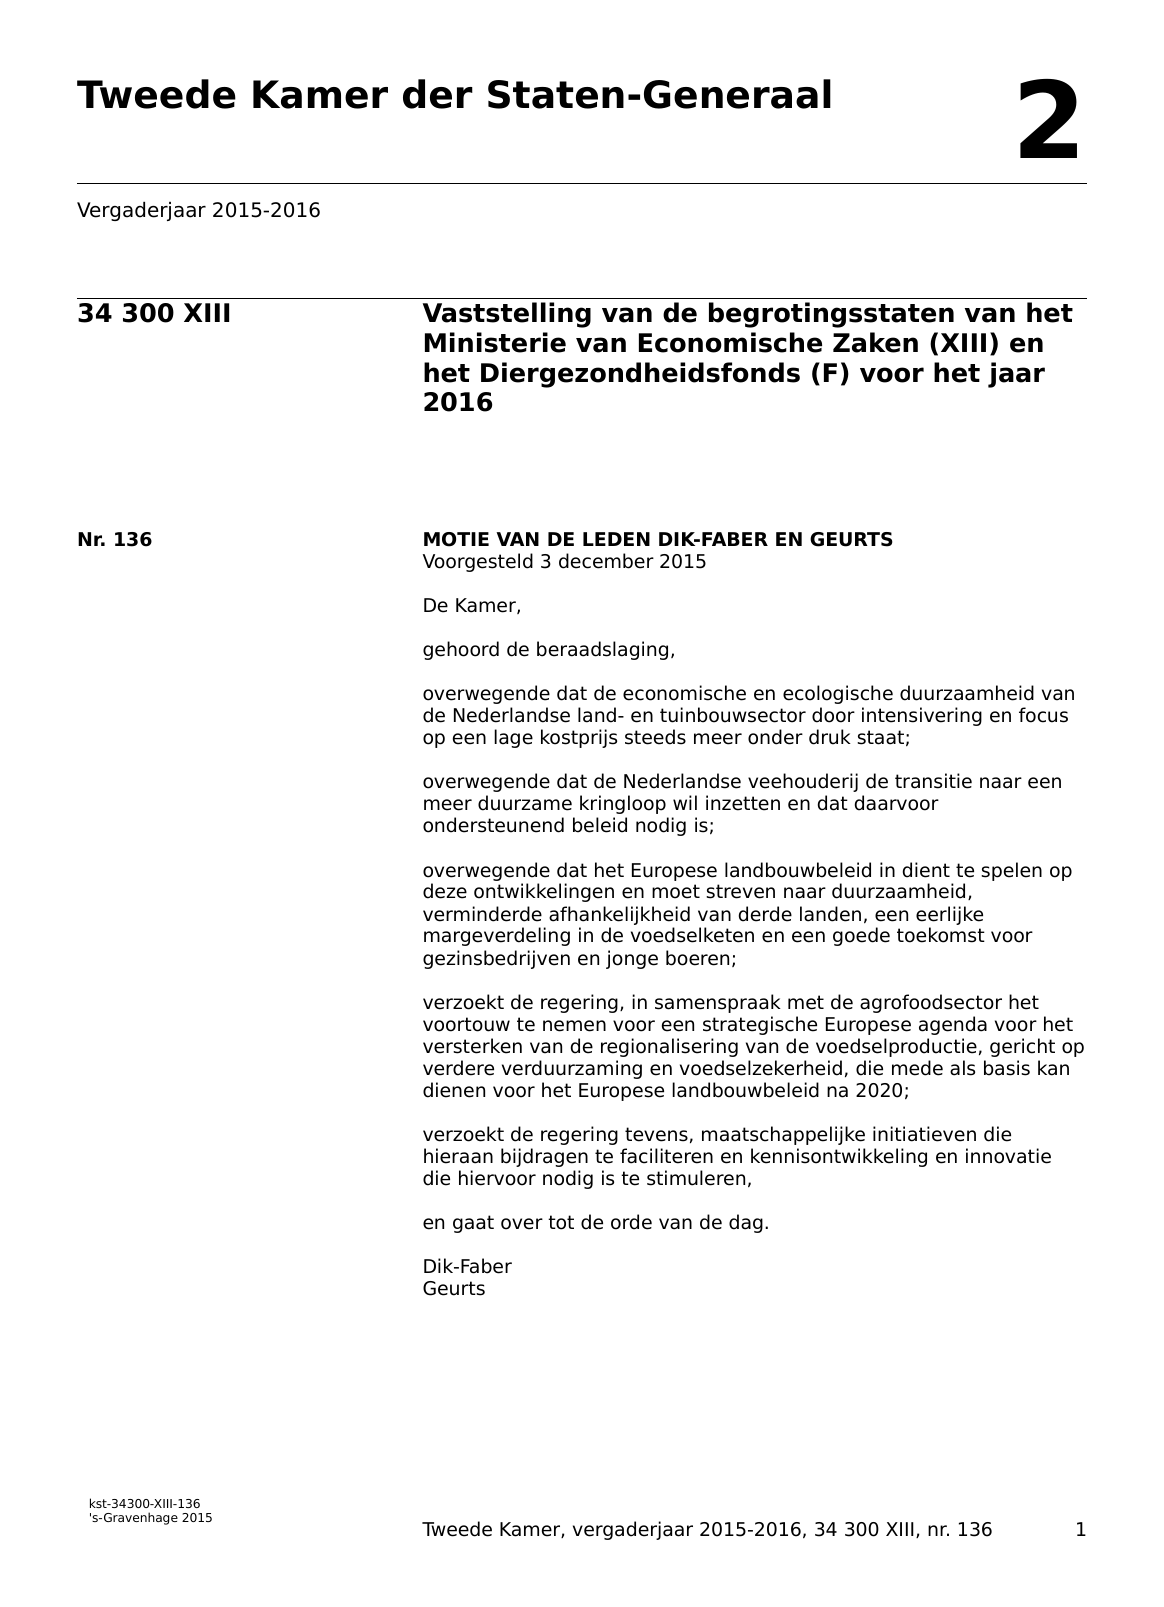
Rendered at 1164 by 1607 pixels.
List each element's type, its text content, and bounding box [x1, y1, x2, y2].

text overwegende dat de Nederlandse veehouderij de transitie naar een meer duurzame kringloop wil inzetten en dat daarvoor ondersteunend beleid nodig is; [422, 771, 1087, 837]
table_cell Vergaderjaar 2015-2016 [77, 184, 1087, 298]
text Geurts [422, 1278, 1087, 1300]
text verzoekt de regering, in samenspraak met de agrofoodsector het voortouw te nemen voor een strategische Europese agenda voor het versterken van de regionalisering van de voedselproductie, gericht op verdere verduurzaming en voedselzekerheid, die mede als basis kan dienen voor het Europese landbouwbeleid na 2020; [422, 992, 1087, 1101]
text kst-34300-XIII-136 [88, 1497, 323, 1511]
subtitle Nr. 136 MOTIE VAN DE LEDEN DIK-FABER EN GEURTS [77, 529, 1087, 551]
text overwegende dat het Europese landbouwbeleid in dient te spelen op deze ontwikkelingen en moet streven naar duurzaamheid, verminderde afhankelijkheid van derde landen, een eerlijke margeverdeling in de voedselketen en een goede toekomst voor gezinsbedrijven en jonge boeren; [422, 859, 1087, 969]
text gehoord de beraadslaging, [422, 639, 1087, 661]
text overwegende dat de economische en ecologische duurzaamheid van de Nederlandse land- en tuinbouwsector door intensivering en focus op een lage kostprijs steeds meer onder druk staat; [422, 683, 1087, 749]
text 's-Gravenhage 2015 [88, 1511, 323, 1525]
table_header Tweede Kamer der Staten-Generaal [77, 59, 886, 183]
text en gaat over tot de orde van de dag. [422, 1212, 1087, 1234]
table_header 2 [886, 59, 1087, 183]
subtitle 34 300 XIII Vaststelling van de begrotingsstaten van het Ministerie van Economische Zaken (XIII) en het Diergezondheidsfonds (F) voor het jaar 2016 [77, 299, 1087, 418]
text De Kamer, [422, 595, 1087, 617]
text Dik-Faber [422, 1256, 1087, 1278]
text verzoekt de regering tevens, maatschappelijke initiatieven die hieraan bijdragen te faciliteren en kennisontwikkeling en innovatie die hiervoor nodig is te stimuleren, [422, 1124, 1087, 1189]
text Voorgesteld 3 december 2015 [422, 551, 1087, 573]
